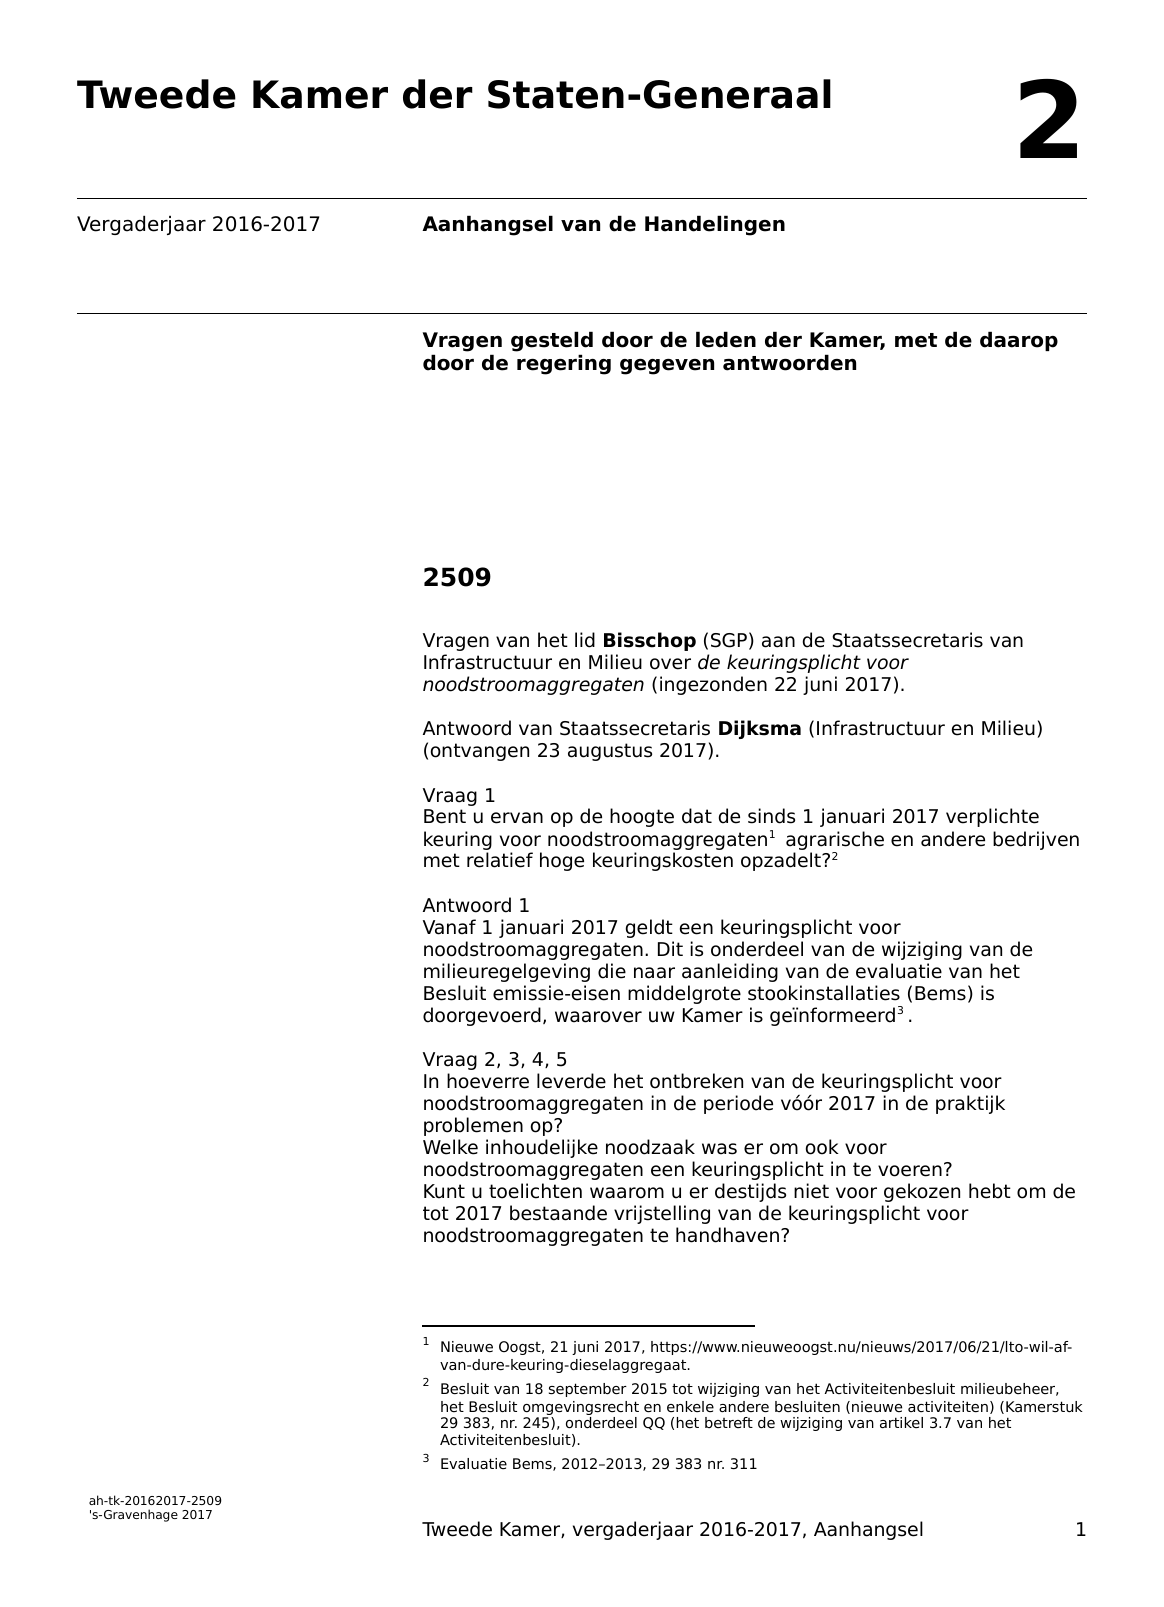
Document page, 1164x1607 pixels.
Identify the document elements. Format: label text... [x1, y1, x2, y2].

text Vragen van het lid Bisschop (SGP) aan de Staatssecretaris van Infrastructuur en Milieu over de keuringsplicht voor noodstroomaggregaten (ingezonden 22 juni 2017). [422, 630, 1087, 696]
text Kunt u toelichten waarom u er destijds niet voor gekozen hebt om de tot 2017 bestaande vrijstelling van de keuringsplicht voor noodstroomaggregaten te handhaven? [422, 1181, 1087, 1246]
table_header 2 [886, 59, 1087, 198]
text Nieuwe Oogst, 21 juni 2017, https://www.nieuweoogst.nu/nieuws/2017/06/21/lto-wil-af-van-dure-keuring-dieselaggregaat. [422, 1335, 1087, 1374]
text Besluit van 18 september 2015 tot wijziging van het Activiteitenbesluit milieubeheer, het Besluit omgevingsrecht en enkele andere besluiten (nieuwe activiteiten) (Kamerstuk 29 383, nr. 245), onderdeel QQ (het betreft de wijziging van artikel 3.7 van het Activiteitenbesluit). [422, 1377, 1087, 1449]
text Antwoord van Staatssecretaris Dijksma (Infrastructuur en Milieu) (ontvangen 23 augustus 2017). [422, 718, 1087, 762]
text In hoeverre leverde het ontbreken van de keuringsplicht voor noodstroomaggregaten in de periode vóór 2017 in de praktijk problemen op? [422, 1071, 1087, 1137]
text Evaluatie Bems, 2012–2013, 29 383 nr. 311 [422, 1452, 1087, 1474]
text Bent u ervan op de hoogte dat de sinds 1 januari 2017 verplichte keuring voor noodstroomaggregaten agrarische en andere bedrijven met relatief hoge keuringskosten opzadelt? [422, 806, 1087, 872]
table_cell Aanhangsel van de Handelingen [422, 199, 1087, 313]
text ah-tk-20162017-2509 [88, 1494, 323, 1508]
table_header Tweede Kamer der Staten-Generaal [77, 59, 886, 198]
table_cell Vragen gesteld door de leden der Kamer, met de daarop door de regering gegeven antwoorden [422, 314, 1087, 375]
text Welke inhoudelijke noodzaak was er om ook voor noodstroomaggregaten een keuringsplicht in te voeren? [422, 1137, 1087, 1181]
text Vraag 2, 3, 4, 5 [422, 1049, 1087, 1071]
table_cell [77, 314, 422, 375]
text 's-Gravenhage 2017 [88, 1508, 323, 1522]
table_cell Vergaderjaar 2016-2017 [77, 199, 422, 313]
text Vanaf 1 januari 2017 geldt een keuringsplicht voor noodstroomaggregaten. Dit is onderdeel van de wijziging van de milieuregelgeving die naar aanleiding van de evaluatie van het Besluit emissie-eisen middelgrote stookinstallaties (Bems) is doorgevoerd, waarover uw Kamer is geïnformeerd. [422, 917, 1087, 1026]
text Antwoord 1 [422, 894, 1087, 917]
text Vraag 1 [422, 784, 1087, 806]
text 2509 [422, 563, 1087, 592]
